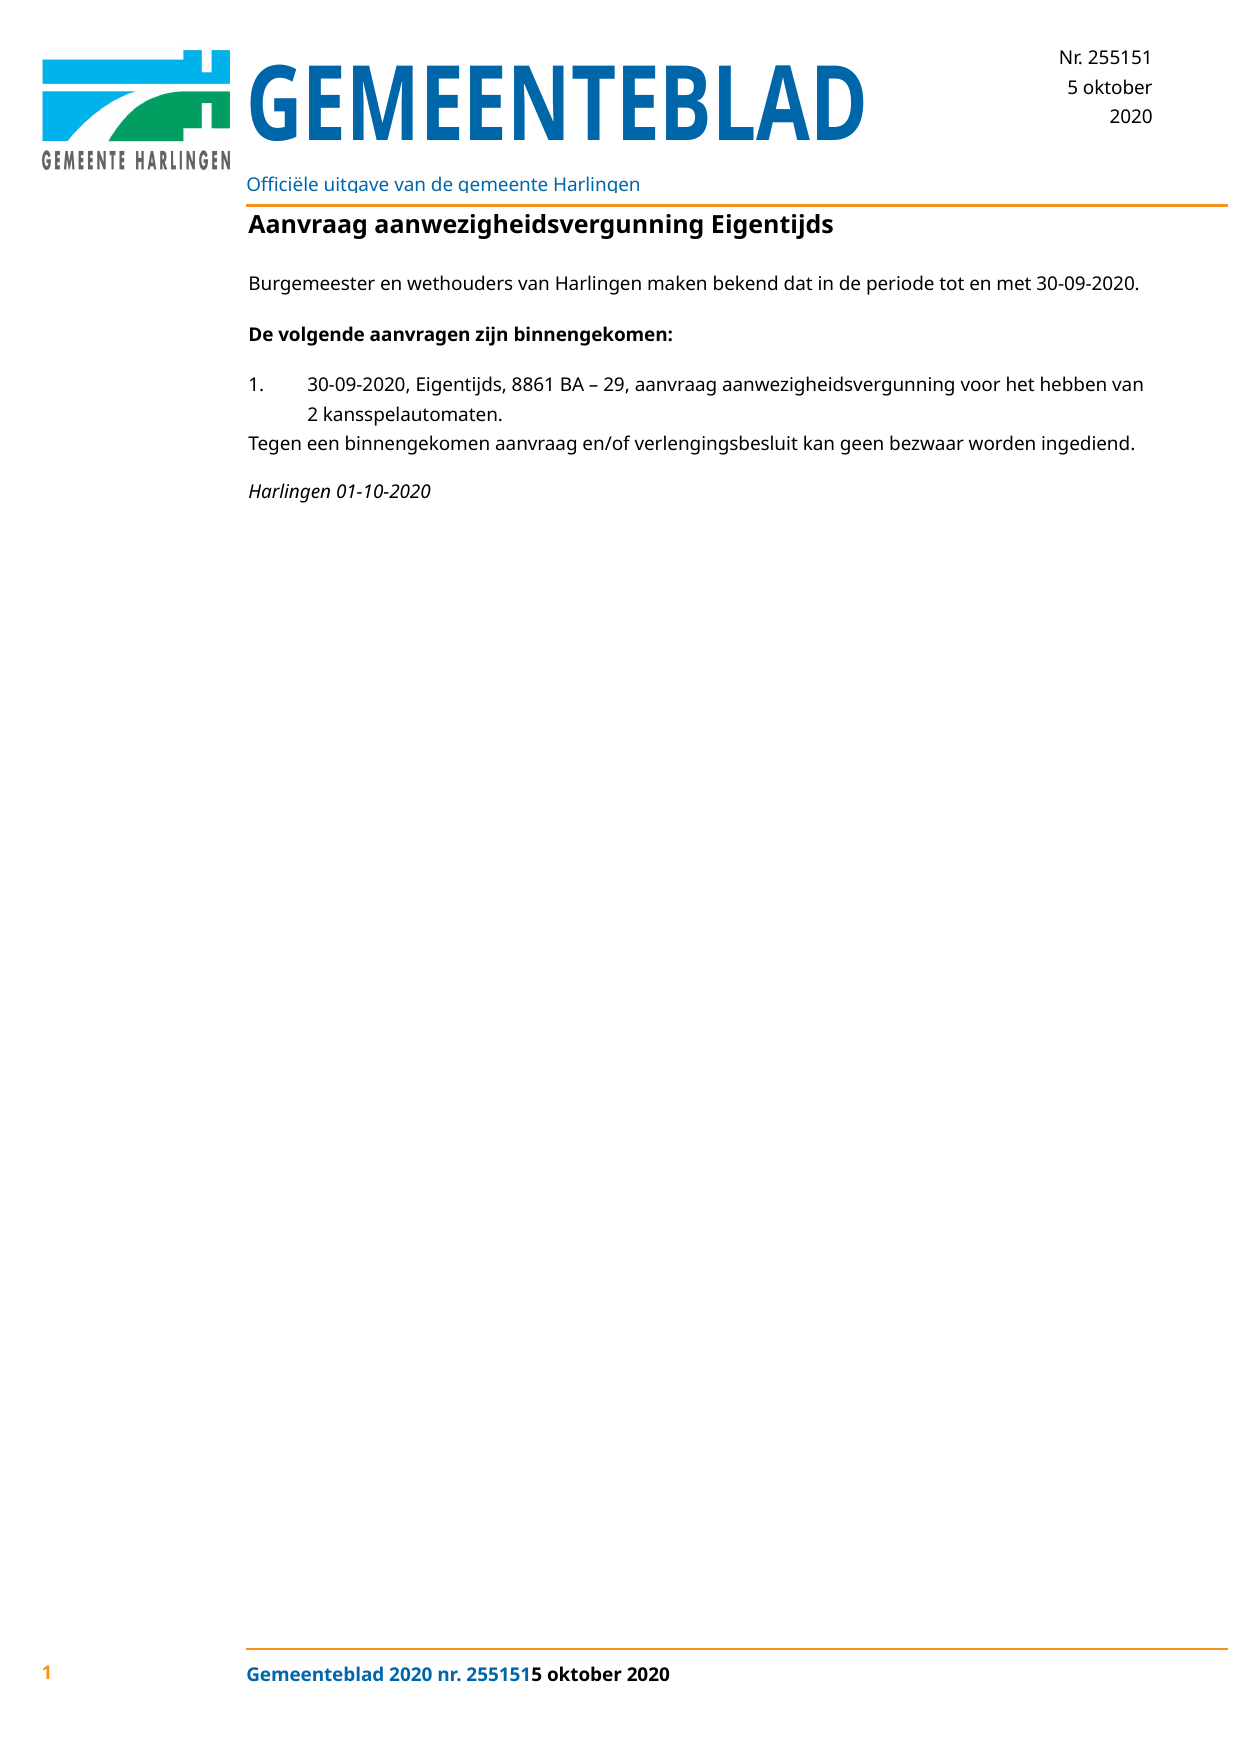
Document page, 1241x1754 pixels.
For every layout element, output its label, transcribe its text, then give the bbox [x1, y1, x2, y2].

picture [41, 47, 231, 172]
text Harlingen 01-10-2020 [248, 478, 1152, 504]
text Aanvraag aanwezigheidsvergunning Eigentijds [248, 207, 1152, 241]
text Tegen een binnengekomen aanvraag en/of verlengingsbesluit kan geen bezwaar worden ingediend. [248, 430, 1152, 456]
list 30-09-2020, Eigentijds, 8861 BA – 29, aanvraag aanwezigheidsvergunning voor het hebben van 2 kansspelautomaten. [248, 371, 1152, 426]
text Burgemeester en wethouders van Harlingen maken bekend dat in de periode tot en met 30-09-2020. [248, 270, 1152, 296]
text De volgende aanvragen zijn binnengekomen: [248, 321, 1152, 346]
